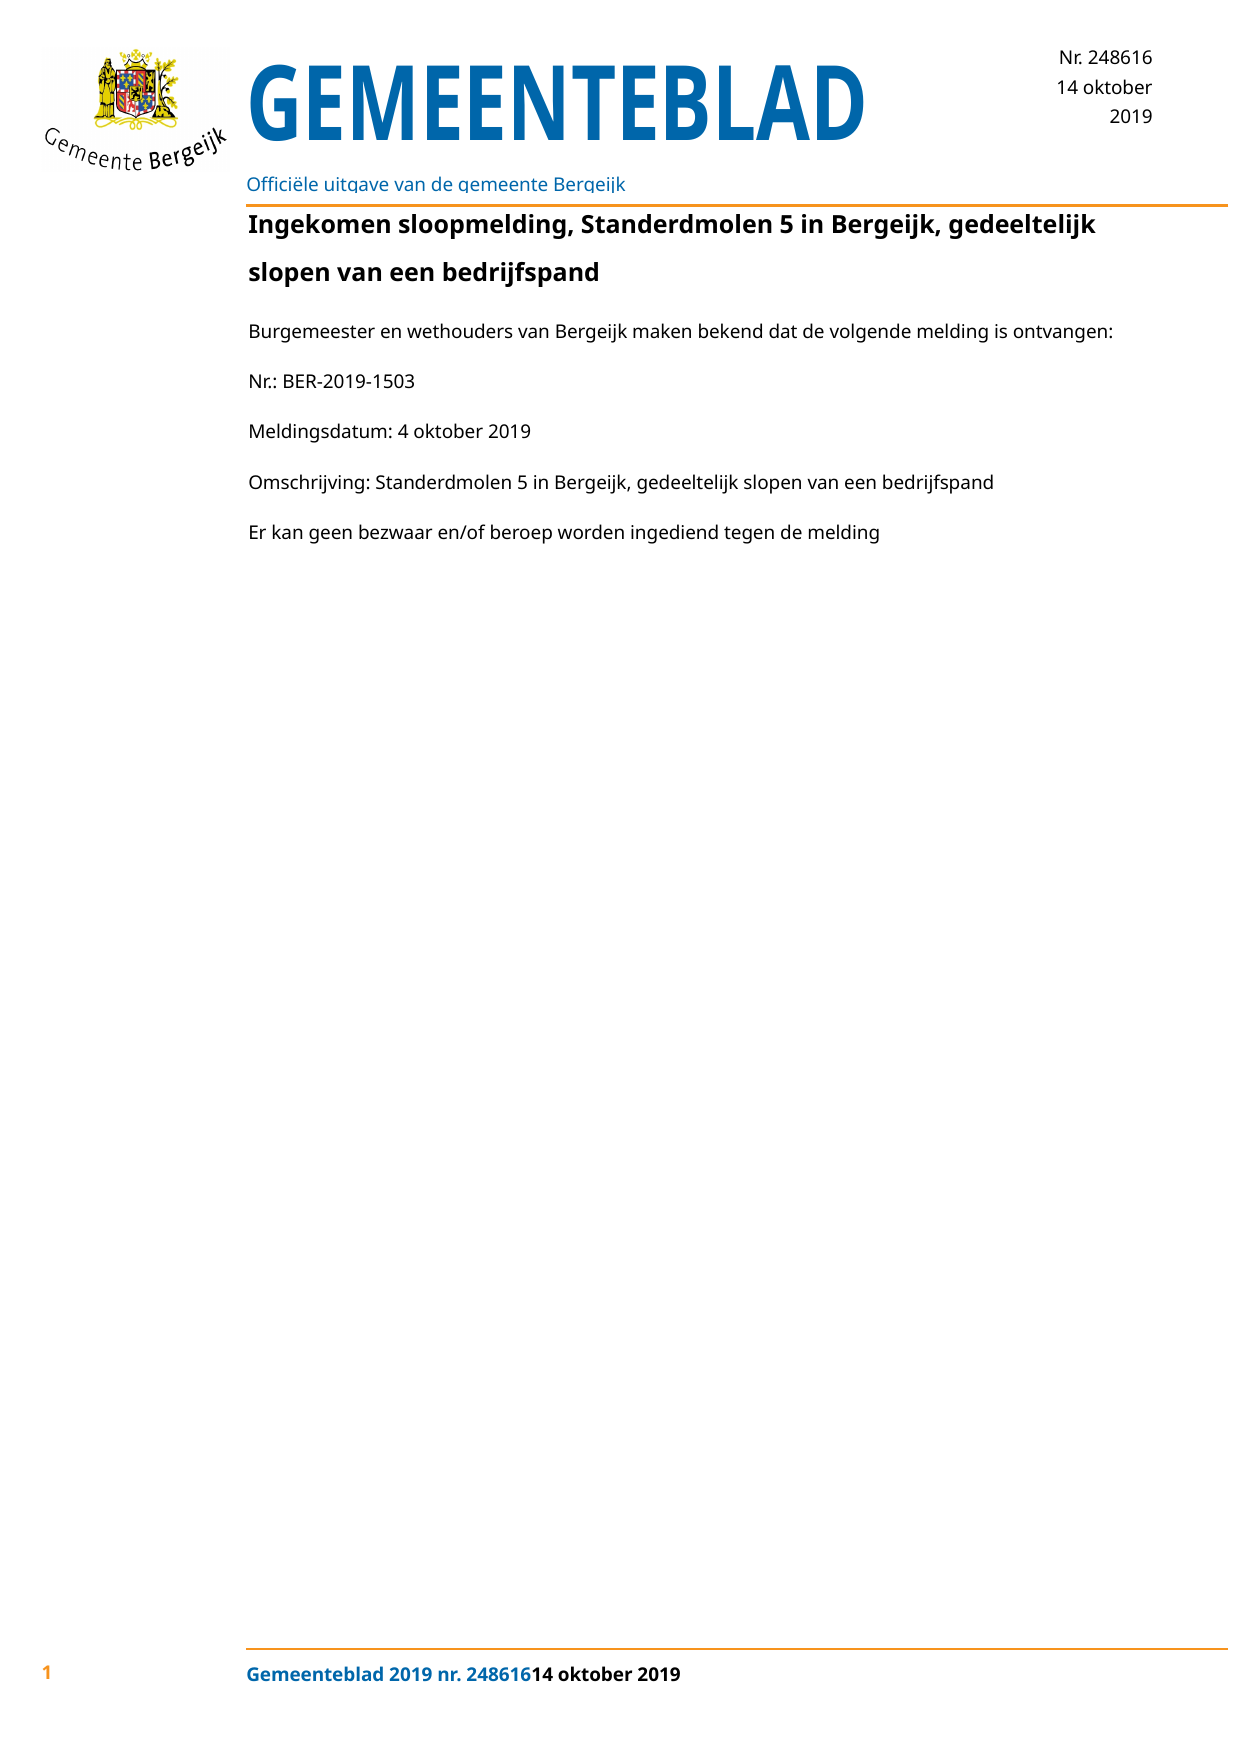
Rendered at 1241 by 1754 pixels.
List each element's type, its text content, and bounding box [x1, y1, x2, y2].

text Er kan geen bezwaar en/of beroep worden ingediend tegen de melding [248, 519, 1152, 545]
text Nr.: BER-2019-1503 [248, 368, 1152, 394]
picture [41, 47, 231, 172]
text Omschrijving: Standerdmolen 5 in Bergeijk, gedeeltelijk slopen van een bedrijfspand [248, 469, 1152, 495]
text Ingekomen sloopmelding, Standerdmolen 5 in Bergeijk, gedeeltelijk slopen van een bedrijfspand [248, 207, 1152, 288]
text Burgemeester en wethouders van Bergeijk maken bekend dat de volgende melding is ontvangen: [248, 318, 1152, 344]
text Meldingsdatum: 4 oktober 2019 [248, 419, 1152, 444]
